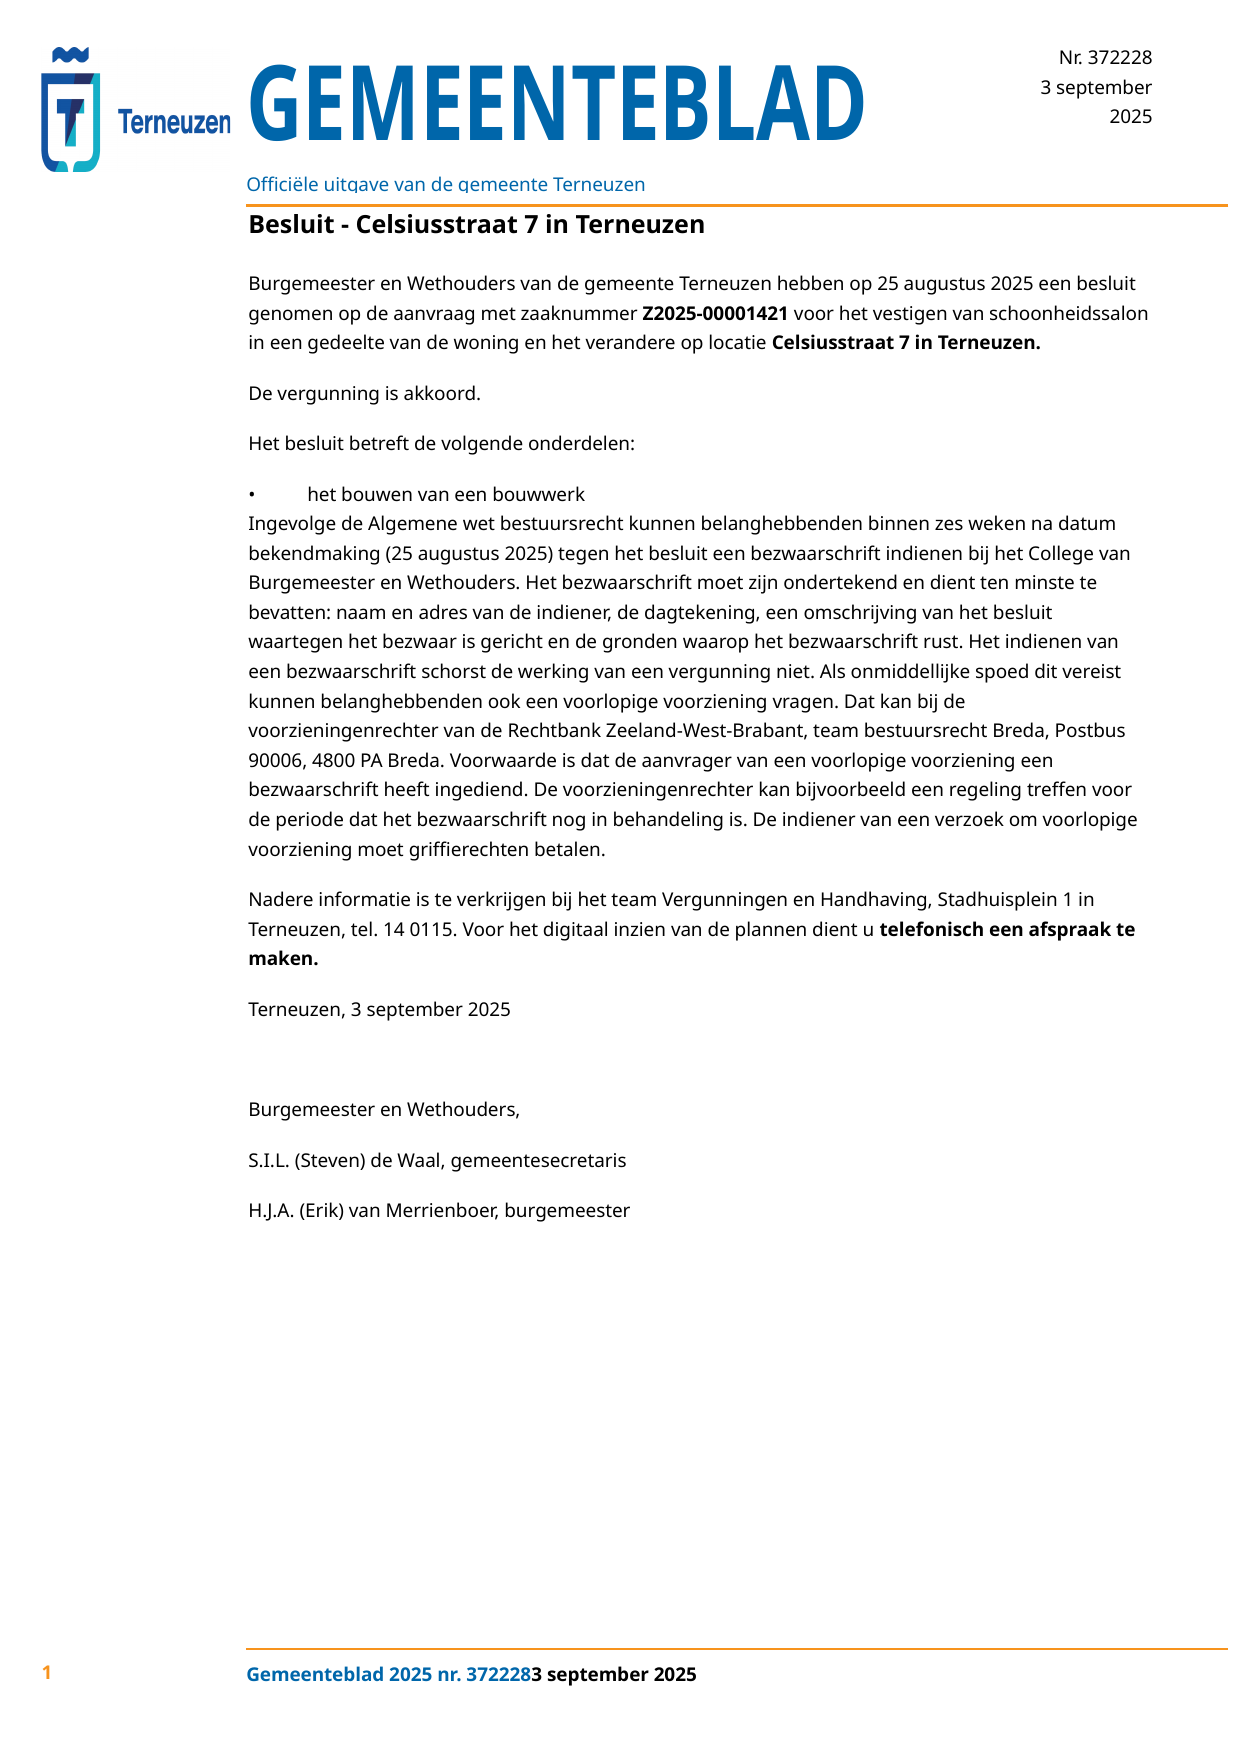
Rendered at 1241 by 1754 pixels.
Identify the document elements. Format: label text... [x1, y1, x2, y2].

text Besluit - Celsiusstraat 7 in Terneuzen [248, 207, 1152, 241]
text S.I.L. (Steven) de Waal, gemeentesecretaris [248, 1147, 1152, 1173]
text Het besluit betreft de volgende onderdelen: [248, 430, 1152, 456]
text H.J.A. (Erik) van Merrienboer, burgemeester [248, 1197, 1152, 1223]
picture [41, 47, 231, 172]
text Burgemeester en Wethouders van de gemeente Terneuzen hebben op 25 augustus 2025 een besluit genomen op de aanvraag met zaaknummer Z2025-00001421 voor het vestigen van schoonheidssalon in een gedeelte van de woning en het verandere op locatie Celsiusstraat 7 in Terneuzen. [248, 270, 1152, 355]
text De vergunning is akkoord. [248, 380, 1152, 406]
text Burgemeester en Wethouders, [248, 1097, 1152, 1122]
text Nadere informatie is te verkrijgen bij het team Vergunningen en Handhaving, Stadhuisplein 1 in Terneuzen, tel. 14 0115. Voor het digitaal inzien van de plannen dient u telefonisch een afspraak te maken. [248, 886, 1152, 971]
list het bouwen van een bouwwerk [248, 481, 1152, 506]
text Terneuzen, 3 september 2025 [248, 996, 1152, 1021]
text Ingevolge de Algemene wet bestuursrecht kunnen belanghebbenden binnen zes weken na datum bekendmaking (25 augustus 2025) tegen het besluit een bezwaarschrift indienen bij het College van Burgemeester en Wethouders. Het bezwaarschrift moet zijn ondertekend en dient ten minste te bevatten: naam en adres van de indiener, de dagtekening, een omschrijving van het besluit waartegen het bezwaar is gericht en de gronden waarop het bezwaarschrift rust. Het indienen van een bezwaarschrift schorst de werking van een vergunning niet. Als onmiddellijke spoed dit vereist kunnen belanghebbenden ook een voorlopige voorziening vragen. Dat kan bij de voorzieningenrechter van de Rechtbank Zeeland-West-Brabant, team bestuursrecht Breda, Postbus 90006, 4800 PA Breda. Voorwaarde is dat de aanvrager van een voorlopige voorziening een bezwaarschrift heeft ingediend. De voorzieningenrechter kan bijvoorbeeld een regeling treffen voor de periode dat het bezwaarschrift nog in behandeling is. De indiener van een verzoek om voorlopige voorziening moet griffierechten betalen. [248, 510, 1152, 861]
